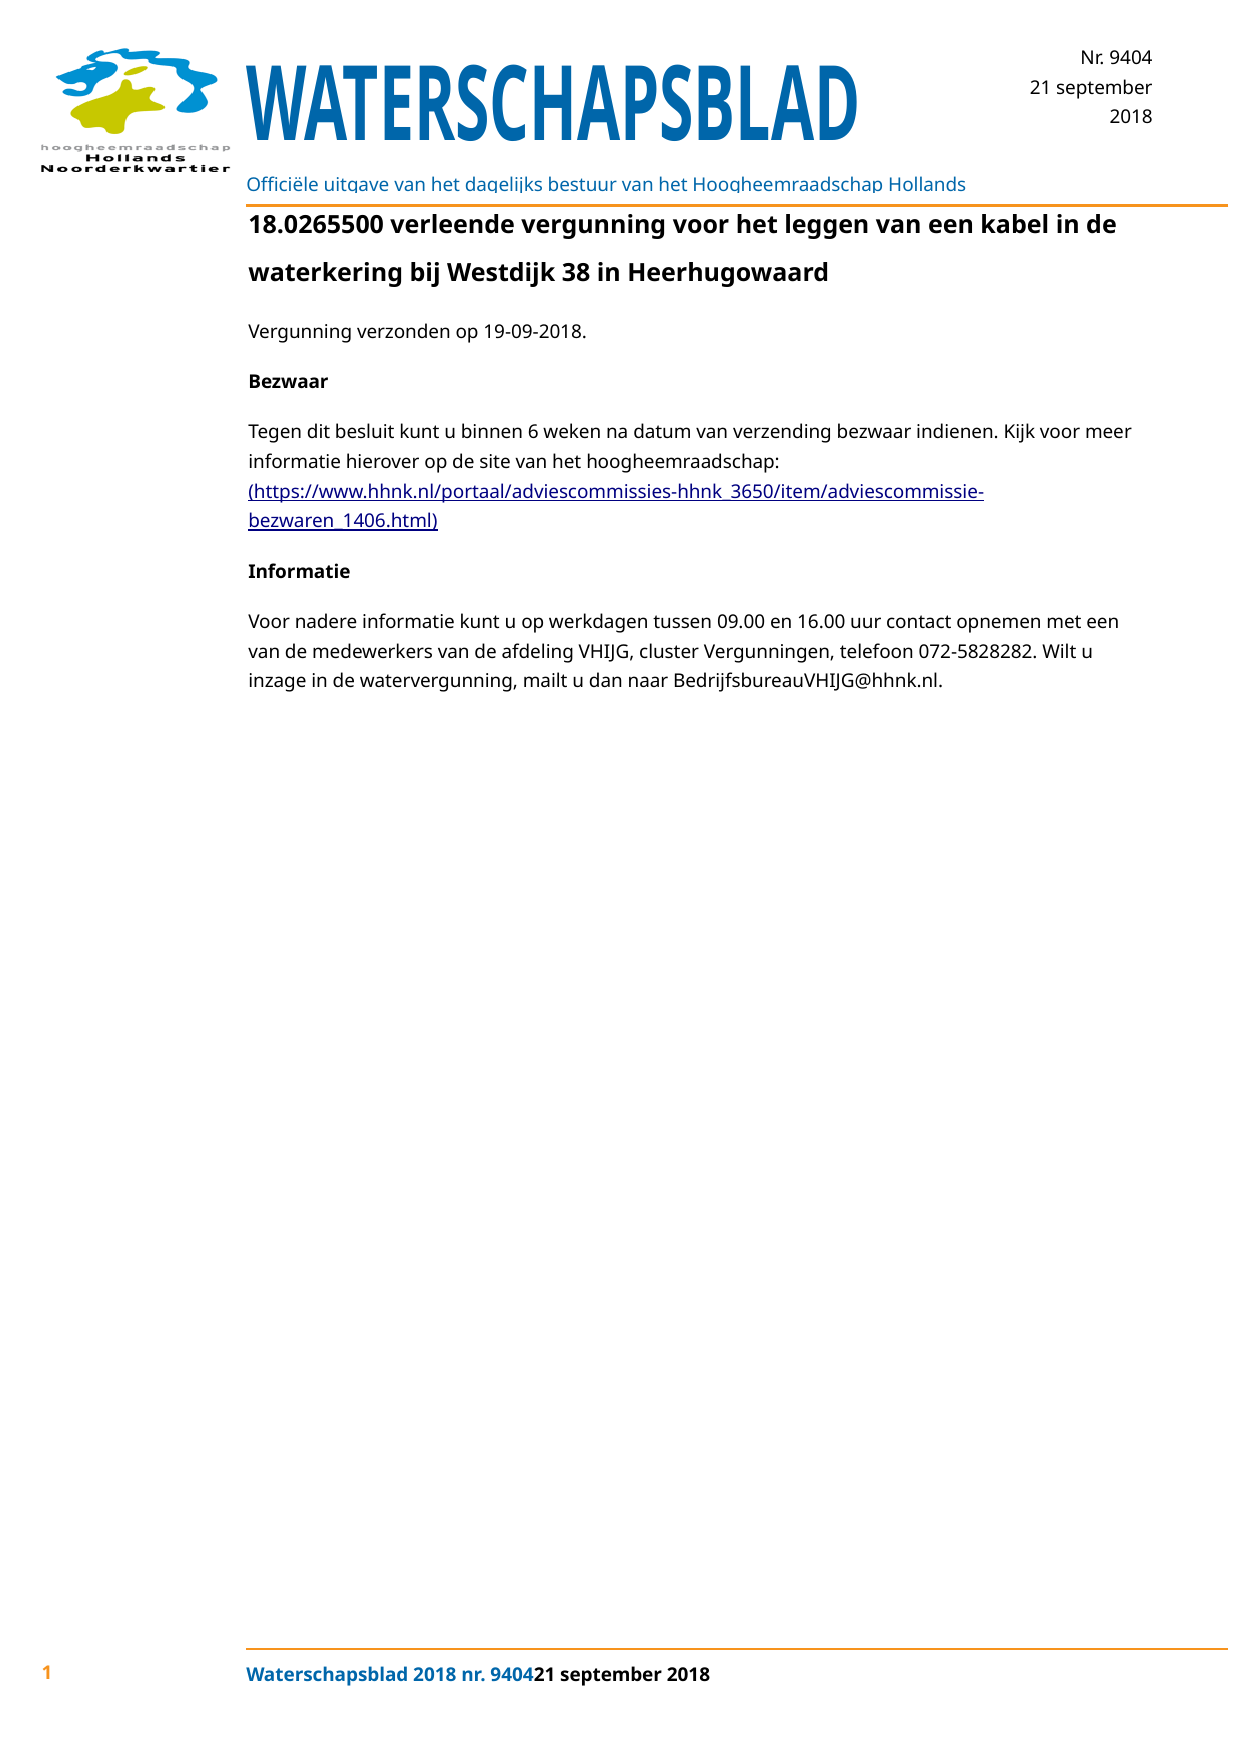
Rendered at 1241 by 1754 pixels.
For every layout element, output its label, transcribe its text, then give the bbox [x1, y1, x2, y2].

text Bezwaar [248, 368, 1152, 394]
text 18.0265500 verleende vergunning voor het leggen van een kabel in de waterkering bij Westdijk 38 in Heerhugowaard [248, 207, 1152, 288]
text Vergunning verzonden op 19-09-2018. [248, 318, 1152, 344]
text Voor nadere informatie kunt u op werkdagen tussen 09.00 en 16.00 uur contact opnemen met een van de medewerkers van de afdeling VHIJG, cluster Vergunningen, telefoon 072-5828282. Wilt u inzage in de watervergunning, mailt u dan naar BedrijfsbureauVHIJG@hhnk.nl. [248, 608, 1152, 693]
text Tegen dit besluit kunt u binnen 6 weken na datum van verzending bezwaar indienen. Kijk voor meer informatie hierover op de site van het hoogheemraadschap: (https://www.hhnk.nl/portaal/adviescommissies-hhnk_3650/item/adviescommissie-bezwaren_1406.html) [248, 419, 1152, 533]
text Informatie [248, 558, 1152, 584]
picture [41, 47, 231, 172]
